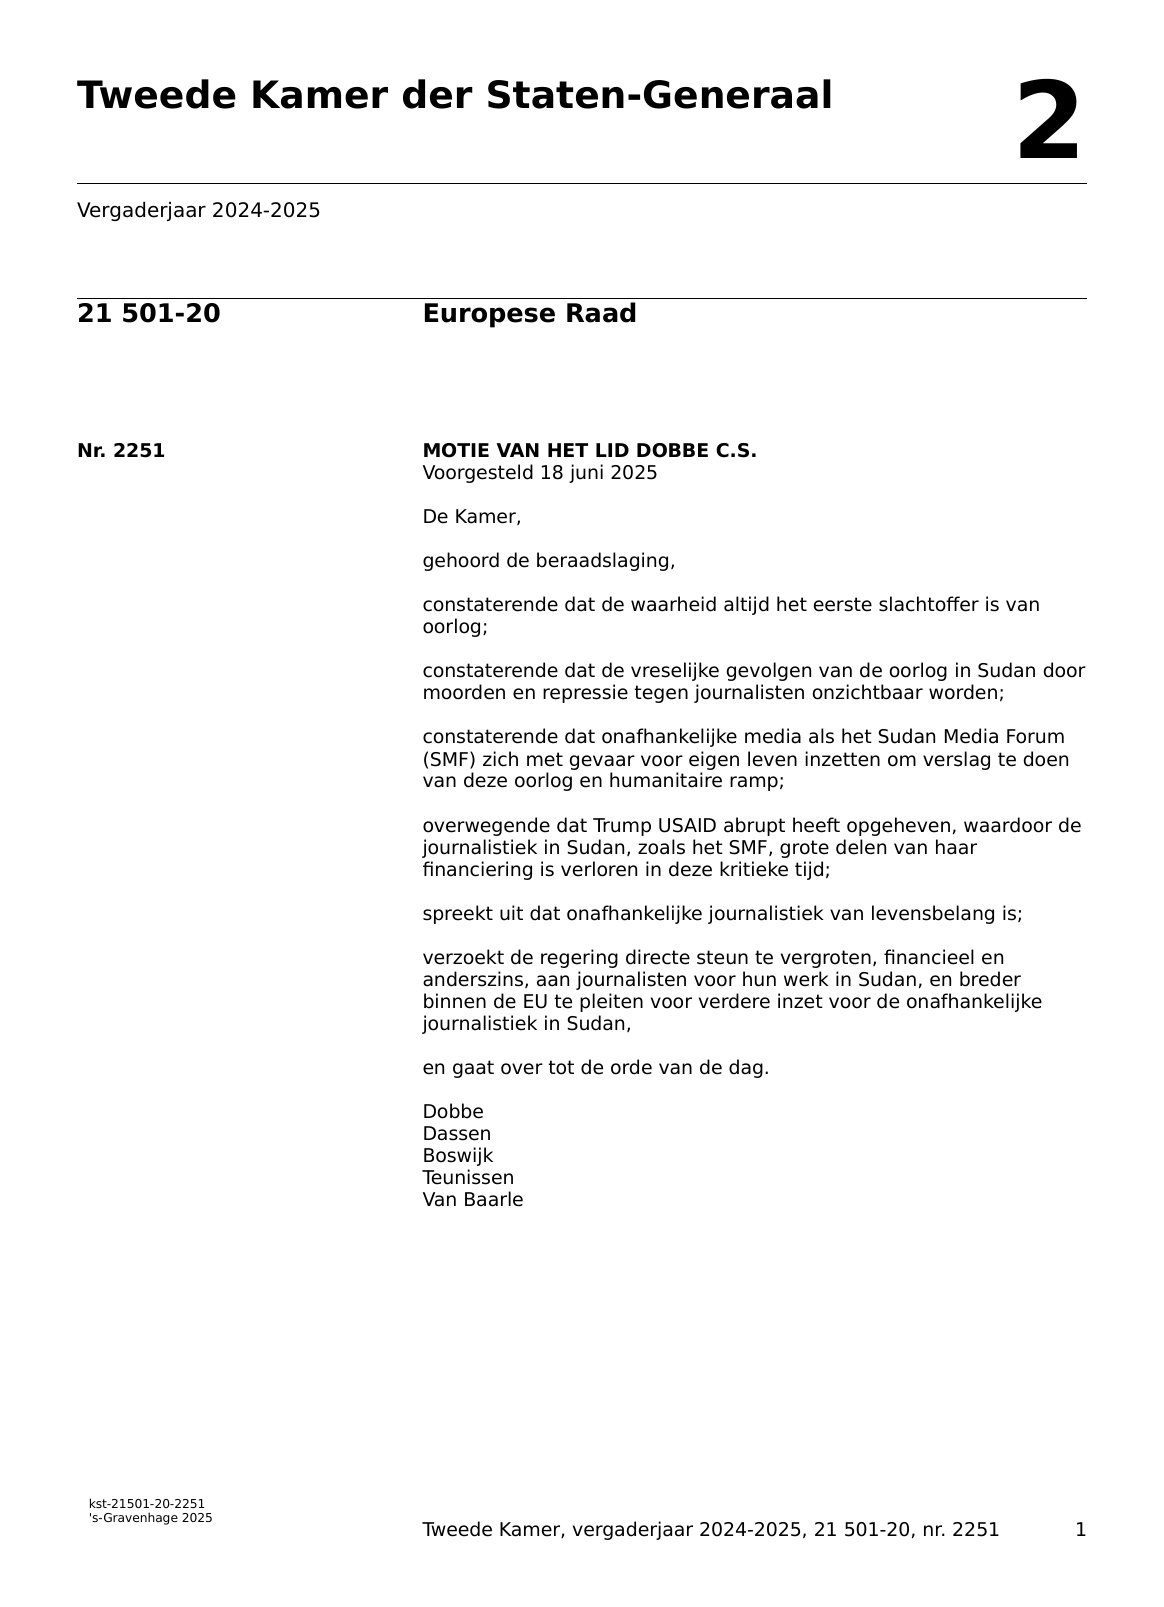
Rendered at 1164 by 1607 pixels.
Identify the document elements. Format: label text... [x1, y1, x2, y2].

text Teunissen [422, 1167, 1087, 1189]
text Dobbe [422, 1101, 1087, 1123]
text 's-Gravenhage 2025 [88, 1511, 323, 1525]
text Boswijk [422, 1145, 1087, 1167]
text constaterende dat de vreselijke gevolgen van de oorlog in Sudan door moorden en repressie tegen journalisten onzichtbaar worden; [422, 660, 1087, 704]
text Dassen [422, 1123, 1087, 1145]
text De Kamer, [422, 506, 1087, 528]
text en gaat over tot de orde van de dag. [422, 1057, 1087, 1079]
table_header Tweede Kamer der Staten-Generaal [77, 59, 886, 183]
text kst-21501-20-2251 [88, 1497, 323, 1511]
text gehoord de beraadslaging, [422, 550, 1087, 572]
subtitle Nr. 2251 MOTIE VAN HET LID DOBBE C.S. [77, 440, 1087, 462]
subtitle 21 501-20 Europese Raad [77, 299, 1087, 329]
text Voorgesteld 18 juni 2025 [422, 462, 1087, 484]
text spreekt uit dat onafhankelijke journalistiek van levensbelang is; [422, 903, 1087, 925]
text overwegende dat Trump USAID abrupt heeft opgeheven, waardoor de journalistiek in Sudan, zoals het SMF, grote delen van haar financiering is verloren in deze kritieke tijd; [422, 814, 1087, 881]
text constaterende dat onafhankelijke media als het Sudan Media Forum (SMF) zich met gevaar voor eigen leven inzetten om verslag te doen van deze oorlog en humanitaire ramp; [422, 726, 1087, 792]
text Van Baarle [422, 1189, 1087, 1211]
text constaterende dat de waarheid altijd het eerste slachtoffer is van oorlog; [422, 594, 1087, 638]
table_cell Vergaderjaar 2024-2025 [77, 184, 1087, 298]
table_header 2 [886, 59, 1087, 183]
text verzoekt de regering directe steun te vergroten, financieel en anderszins, aan journalisten voor hun werk in Sudan, en breder binnen de EU te pleiten voor verdere inzet voor de onafhankelijke journalistiek in Sudan, [422, 947, 1087, 1035]
